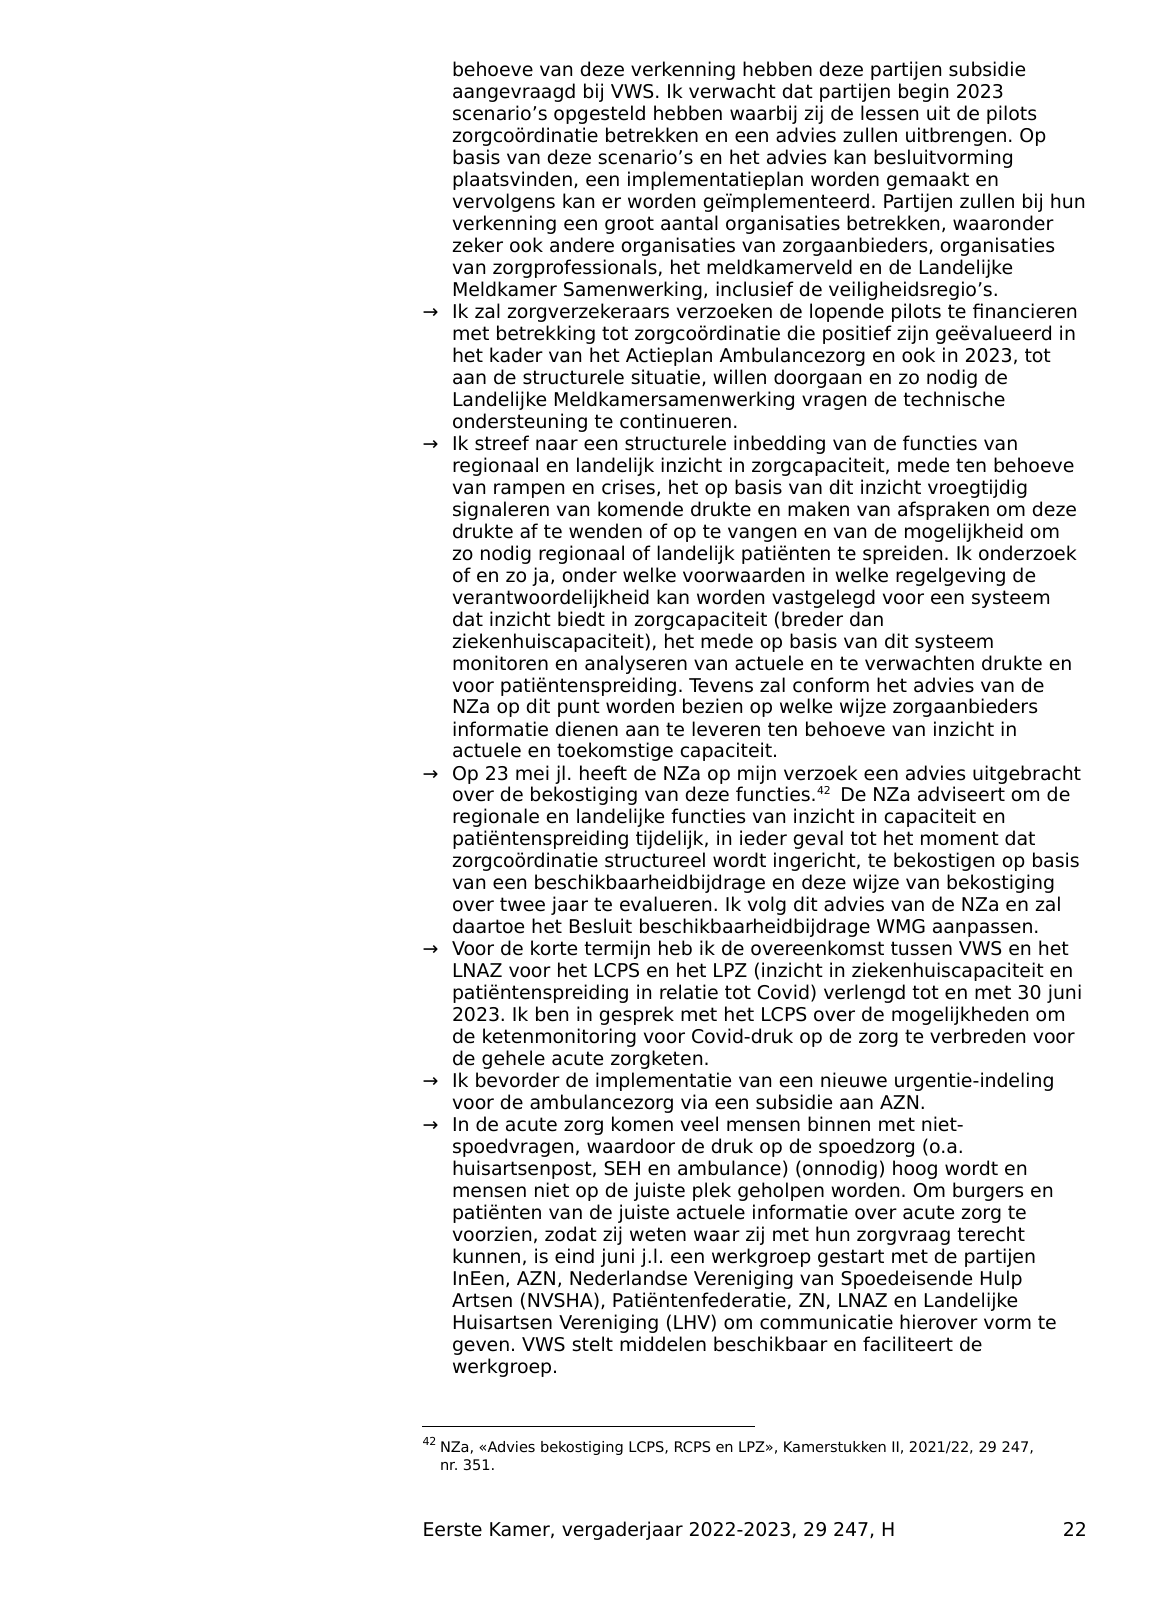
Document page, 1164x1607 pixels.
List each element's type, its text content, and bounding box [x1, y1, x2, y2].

text → Ik zal zorgverzekeraars verzoeken de lopende pilots te financieren met betrekking tot zorgcoördinatie die positief zijn geëvalueerd in het kader van het Actieplan Ambulancezorg en ook in 2023, tot aan de structurele situatie, willen doorgaan en zo nodig de Landelijke Meldkamersamenwerking vragen de technische ondersteuning te continueren. [422, 301, 1087, 433]
text → Ik streef naar een structurele inbedding van de functies van regionaal en landelijk inzicht in zorgcapaciteit, mede ten behoeve van rampen en crises, het op basis van dit inzicht vroegtijdig signaleren van komende drukte en maken van afspraken om deze drukte af te wenden of op te vangen en van de mogelijkheid om zo nodig regionaal of landelijk patiënten te spreiden. Ik onderzoek of en zo ja, onder welke voorwaarden in welke regelgeving de verantwoordelijkheid kan worden vastgelegd voor een systeem dat inzicht biedt in zorgcapaciteit (breder dan ziekenhuiscapaciteit), het mede op basis van dit systeem monitoren en analyseren van actuele en te verwachten drukte en voor patiëntenspreiding. Tevens zal conform het advies van de NZa op dit punt worden bezien op welke wijze zorgaanbieders informatie dienen aan te leveren ten behoeve van inzicht in actuele en toekomstige capaciteit. [422, 433, 1087, 762]
text → Voor de korte termijn heb ik de overeenkomst tussen VWS en het LNAZ voor het LCPS en het LPZ (inzicht in ziekenhuiscapaciteit en patiëntenspreiding in relatie tot Covid) verlengd tot en met 30 juni 2023. Ik ben in gesprek met het LCPS over de mogelijkheden om de ketenmonitoring voor Covid-druk op de zorg te verbreden voor de gehele acute zorgketen. [422, 938, 1087, 1070]
text → Op 23 mei jl. heeft de NZa op mijn verzoek een advies uitgebracht over de bekostiging van deze functies. De NZa adviseert om de regionale en landelijke functies van inzicht in capaciteit en patiëntenspreiding tijdelijk, in ieder geval tot het moment dat zorgcoördinatie structureel wordt ingericht, te bekostigen op basis van een beschikbaarheidbijdrage en deze wijze van bekostiging over twee jaar te evalueren. Ik volg dit advies van de NZa en zal daartoe het Besluit beschikbaarheidbijdrage WMG aanpassen. [422, 762, 1087, 938]
text → Ik bevorder de implementatie van een nieuwe urgentie-indeling voor de ambulancezorg via een subsidie aan AZN. [422, 1070, 1087, 1114]
text → In de acute zorg komen veel mensen binnen met niet-spoedvragen, waardoor de druk op de spoedzorg (o.a. huisartsenpost, SEH en ambulance) (onnodig) hoog wordt en mensen niet op de juiste plek geholpen worden. Om burgers en patiënten van de juiste actuele informatie over acute zorg te voorzien, zodat zij weten waar zij met hun zorgvraag terecht kunnen, is eind juni j.l. een werkgroep gestart met de partijen InEen, AZN, Nederlandse Vereniging van Spoedeisende Hulp Artsen (NVSHA), Patiëntenfederatie, ZN, LNAZ en Landelijke Huisartsen Vereniging (LHV) om communicatie hierover vorm te geven. VWS stelt middelen beschikbaar en faciliteert de werkgroep. [422, 1114, 1087, 1378]
text NZa, «Advies bekostiging LCPS, RCPS en LPZ», Kamerstukken II, 2021/22, 29 247, nr. 351. [422, 1435, 1087, 1474]
text behoeve van deze verkenning hebben deze partijen subsidie aangevraagd bij VWS. Ik verwacht dat partijen begin 2023 scenario’s opgesteld hebben waarbij zij de lessen uit de pilots zorgcoördinatie betrekken en een advies zullen uitbrengen. Op basis van deze scenario’s en het advies kan besluitvorming plaatsvinden, een implementatieplan worden gemaakt en vervolgens kan er worden geïmplementeerd. Partijen zullen bij hun verkenning een groot aantal organisaties betrekken, waaronder zeker ook andere organisaties van zorgaanbieders, organisaties van zorgprofessionals, het meldkamerveld en de Landelijke Meldkamer Samenwerking, inclusief de veiligheidsregio’s. [422, 59, 1087, 301]
